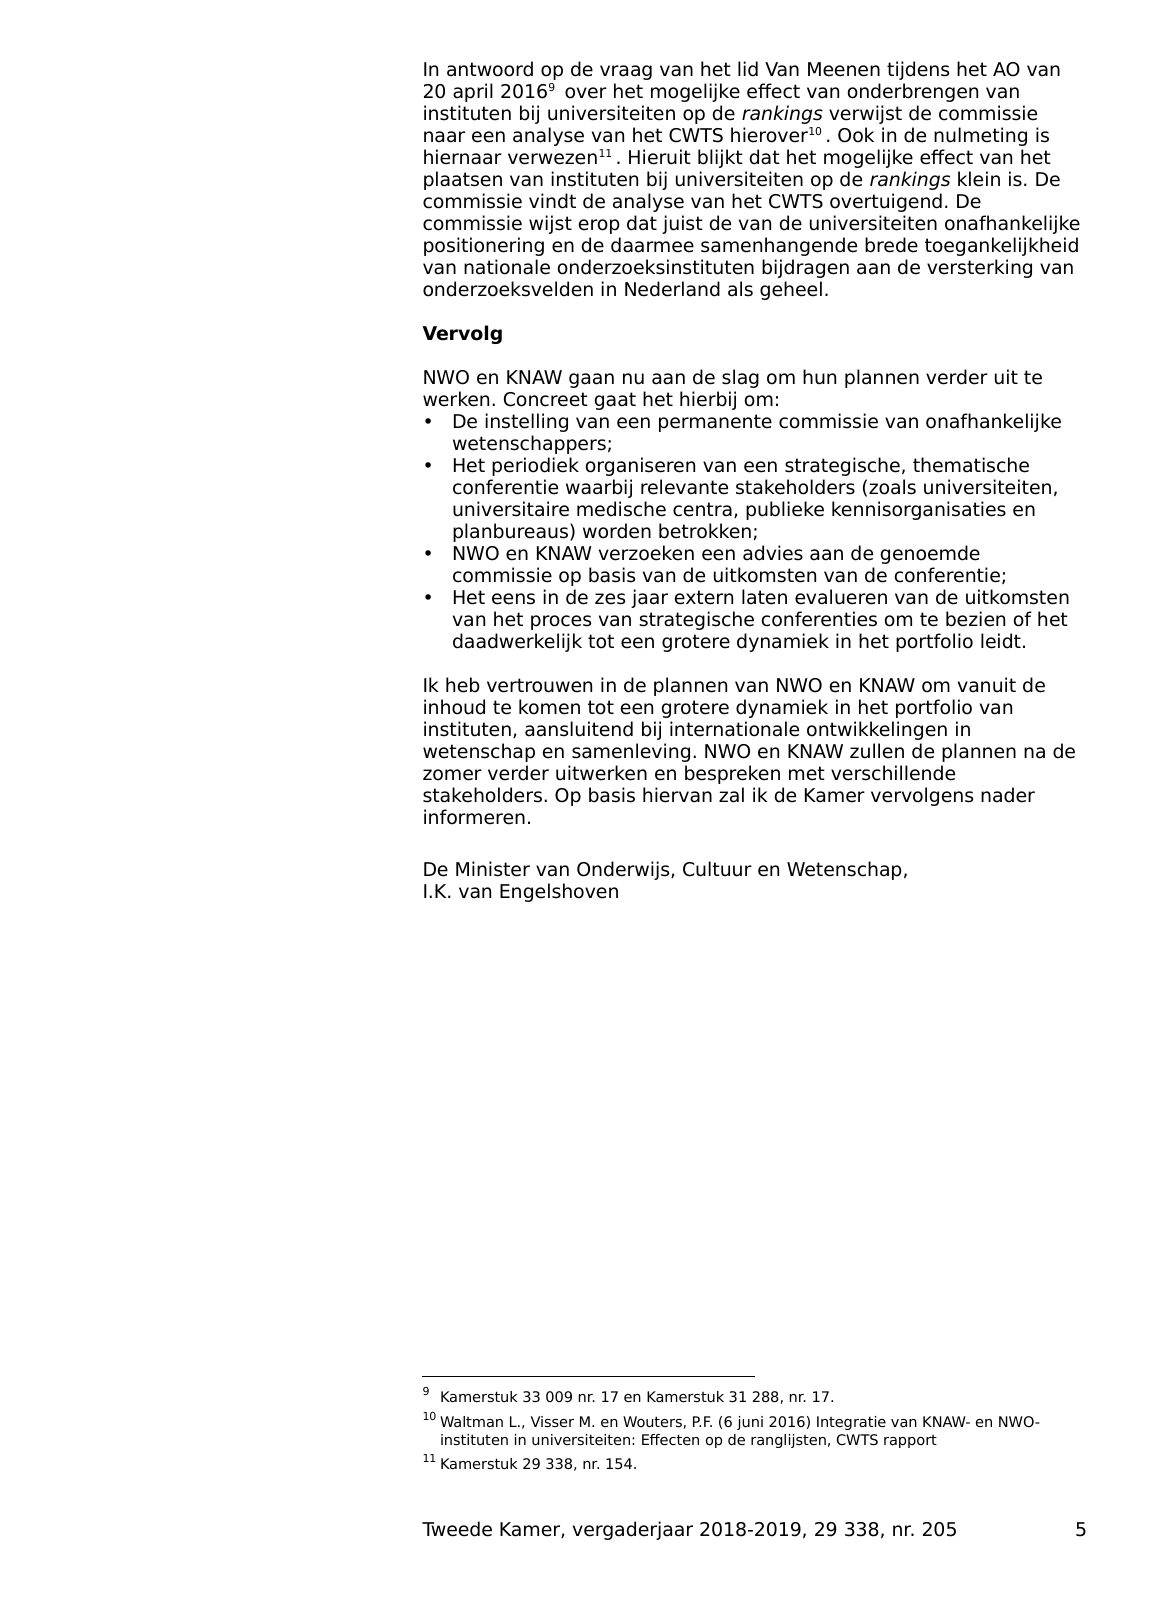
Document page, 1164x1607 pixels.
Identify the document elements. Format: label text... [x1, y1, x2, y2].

text De Minister van Onderwijs, Cultuur en Wetenschap, I.K. van Engelshoven [422, 859, 1087, 903]
subtitle Vervolg [422, 323, 1087, 345]
text • Het eens in de zes jaar extern laten evalueren van de uitkomsten van het proces van strategische conferenties om te bezien of het daadwerkelijk tot een grotere dynamiek in het portfolio leidt. [422, 587, 1087, 653]
text Ik heb vertrouwen in de plannen van NWO en KNAW om vanuit de inhoud te komen tot een grotere dynamiek in het portfolio van instituten, aansluitend bij internationale ontwikkelingen in wetenschap en samenleving. NWO en KNAW zullen de plannen na de zomer verder uitwerken en bespreken met verschillende stakeholders. Op basis hiervan zal ik de Kamer vervolgens nader informeren. [422, 675, 1087, 829]
text Kamerstuk 29 338, nr. 154. [422, 1452, 1087, 1474]
text • Het periodiek organiseren van een strategische, thematische conferentie waarbij relevante stakeholders (zoals universiteiten, universitaire medische centra, publieke kennisorganisaties en planbureaus) worden betrokken; [422, 455, 1087, 543]
text In antwoord op de vraag van het lid Van Meenen tijdens het AO van 20 april 2016 over het mogelijke effect van onderbrengen van instituten bij universiteiten op de rankings verwijst de commissie naar een analyse van het CWTS hierover. Ook in de nulmeting is hiernaar verwezen. Hieruit blijkt dat het mogelijke effect van het plaatsen van instituten bij universiteiten op de rankings klein is. De commissie vindt de analyse van het CWTS overtuigend. De commissie wijst erop dat juist de van de universiteiten onafhankelijke positionering en de daarmee samenhangende brede toegankelijkheid van nationale onderzoeksinstituten bijdragen aan de versterking van onderzoeksvelden in Nederland als geheel. [422, 59, 1087, 301]
text Waltman L., Visser M. en Wouters, P.F. (6 juni 2016) Integratie van KNAW- en NWO-instituten in universiteiten: Effecten op de ranglijsten, CWTS rapport [422, 1410, 1087, 1449]
text NWO en KNAW gaan nu aan de slag om hun plannen verder uit te werken. Concreet gaat het hierbij om: [422, 367, 1087, 411]
text • NWO en KNAW verzoeken een advies aan de genoemde commissie op basis van de uitkomsten van de conferentie; [422, 543, 1087, 587]
text Kamerstuk 33 009 nr. 17 en Kamerstuk 31 288, nr. 17. [422, 1385, 1087, 1407]
text • De instelling van een permanente commissie van onafhankelijke wetenschappers; [422, 411, 1087, 455]
